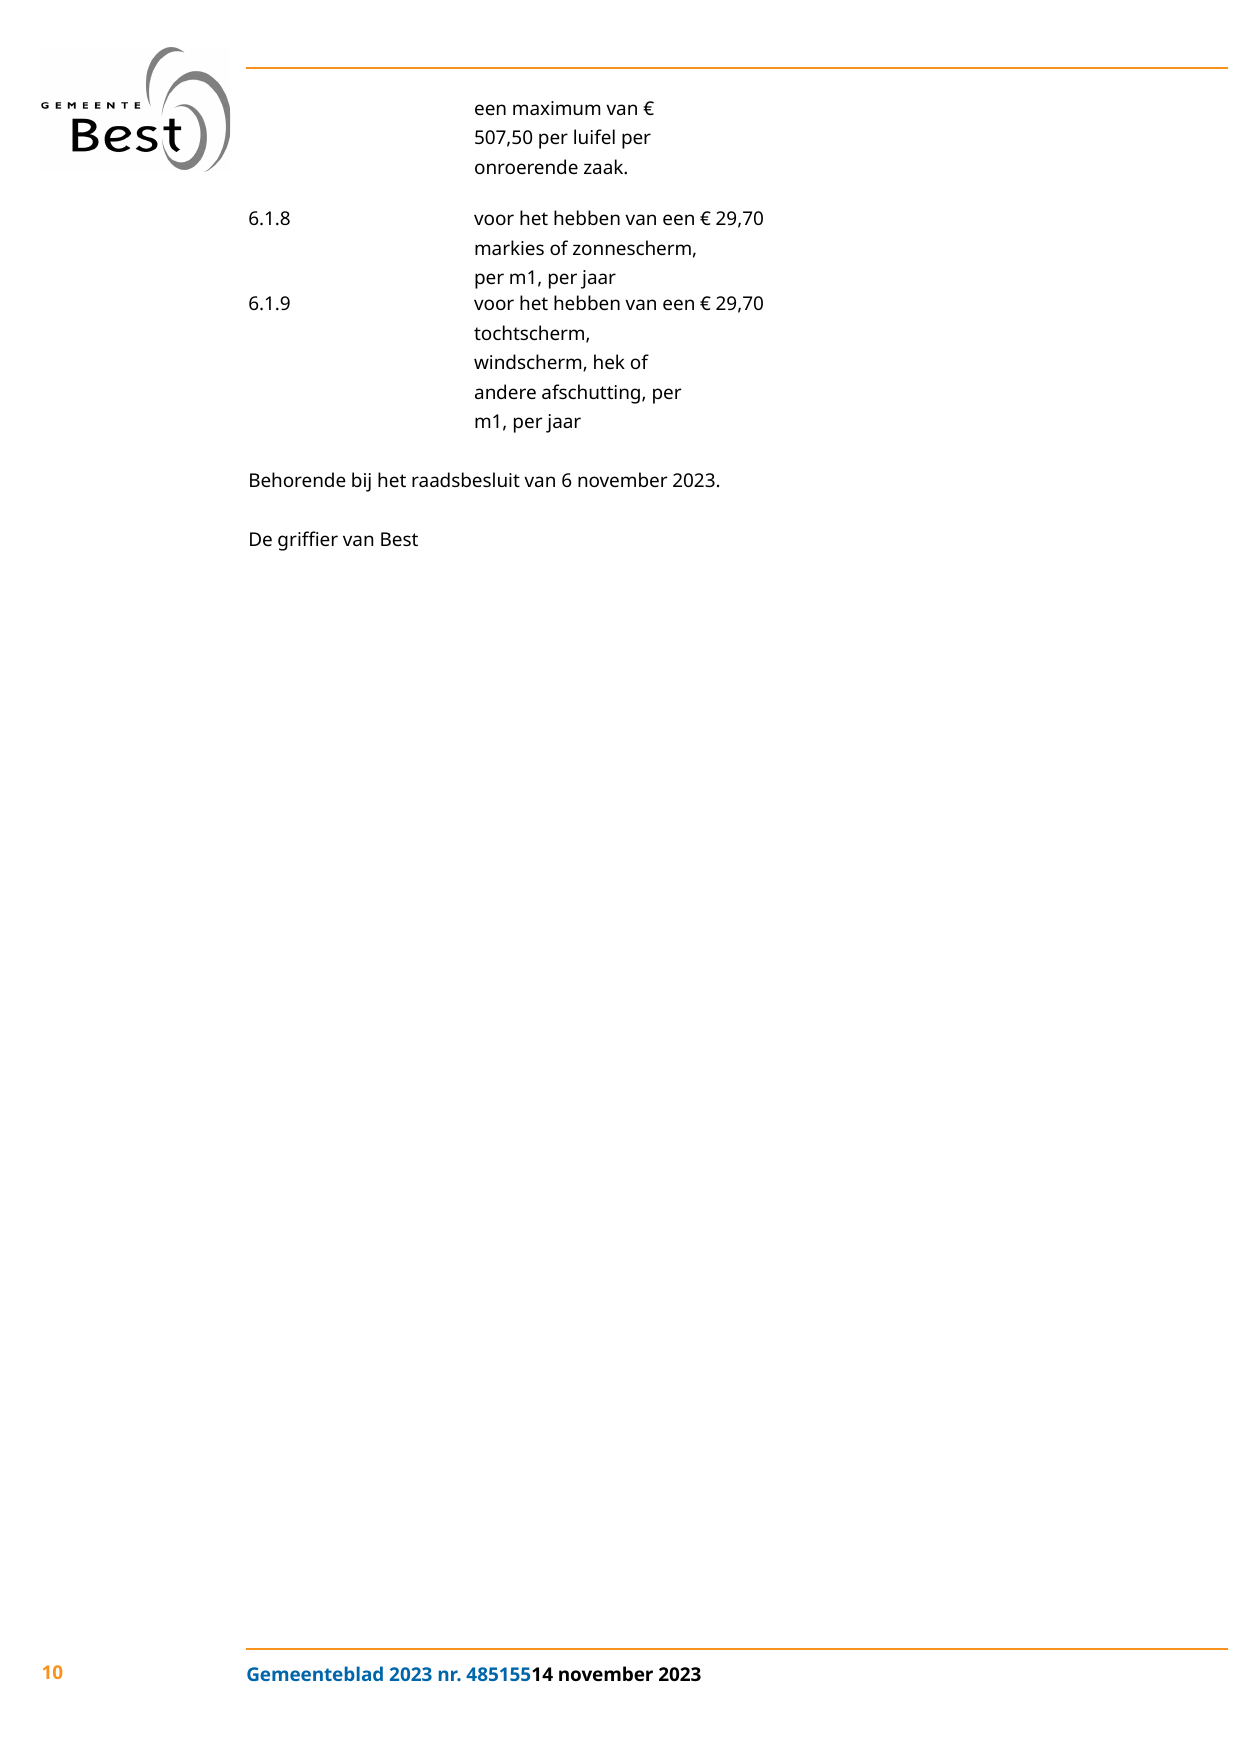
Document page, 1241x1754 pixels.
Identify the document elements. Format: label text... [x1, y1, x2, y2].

table_cell voor het hebben van een markies of zonnescherm, per m1, per jaar [474, 205, 700, 290]
text De griffier van Best [248, 526, 1152, 552]
table_cell [700, 180, 926, 205]
picture [41, 47, 231, 172]
table_cell [248, 180, 474, 205]
table_cell [248, 95, 474, 180]
table_cell [474, 180, 700, 205]
table_cell € 29,70 [700, 290, 926, 434]
table_cell voor het hebben van een tochtscherm, windscherm, hek of andere afschutting, per m1, per jaar [474, 290, 700, 434]
table_cell € 29,70 [700, 205, 926, 290]
table_cell 6.1.8 [248, 205, 474, 290]
table_cell een maximum van € 507,50 per luifel per onroerende zaak. [474, 95, 700, 180]
table_cell [700, 95, 926, 180]
table_cell 6.1.9 [248, 290, 474, 434]
text Behorende bij het raadsbesluit van 6 november 2023. [248, 467, 1152, 493]
